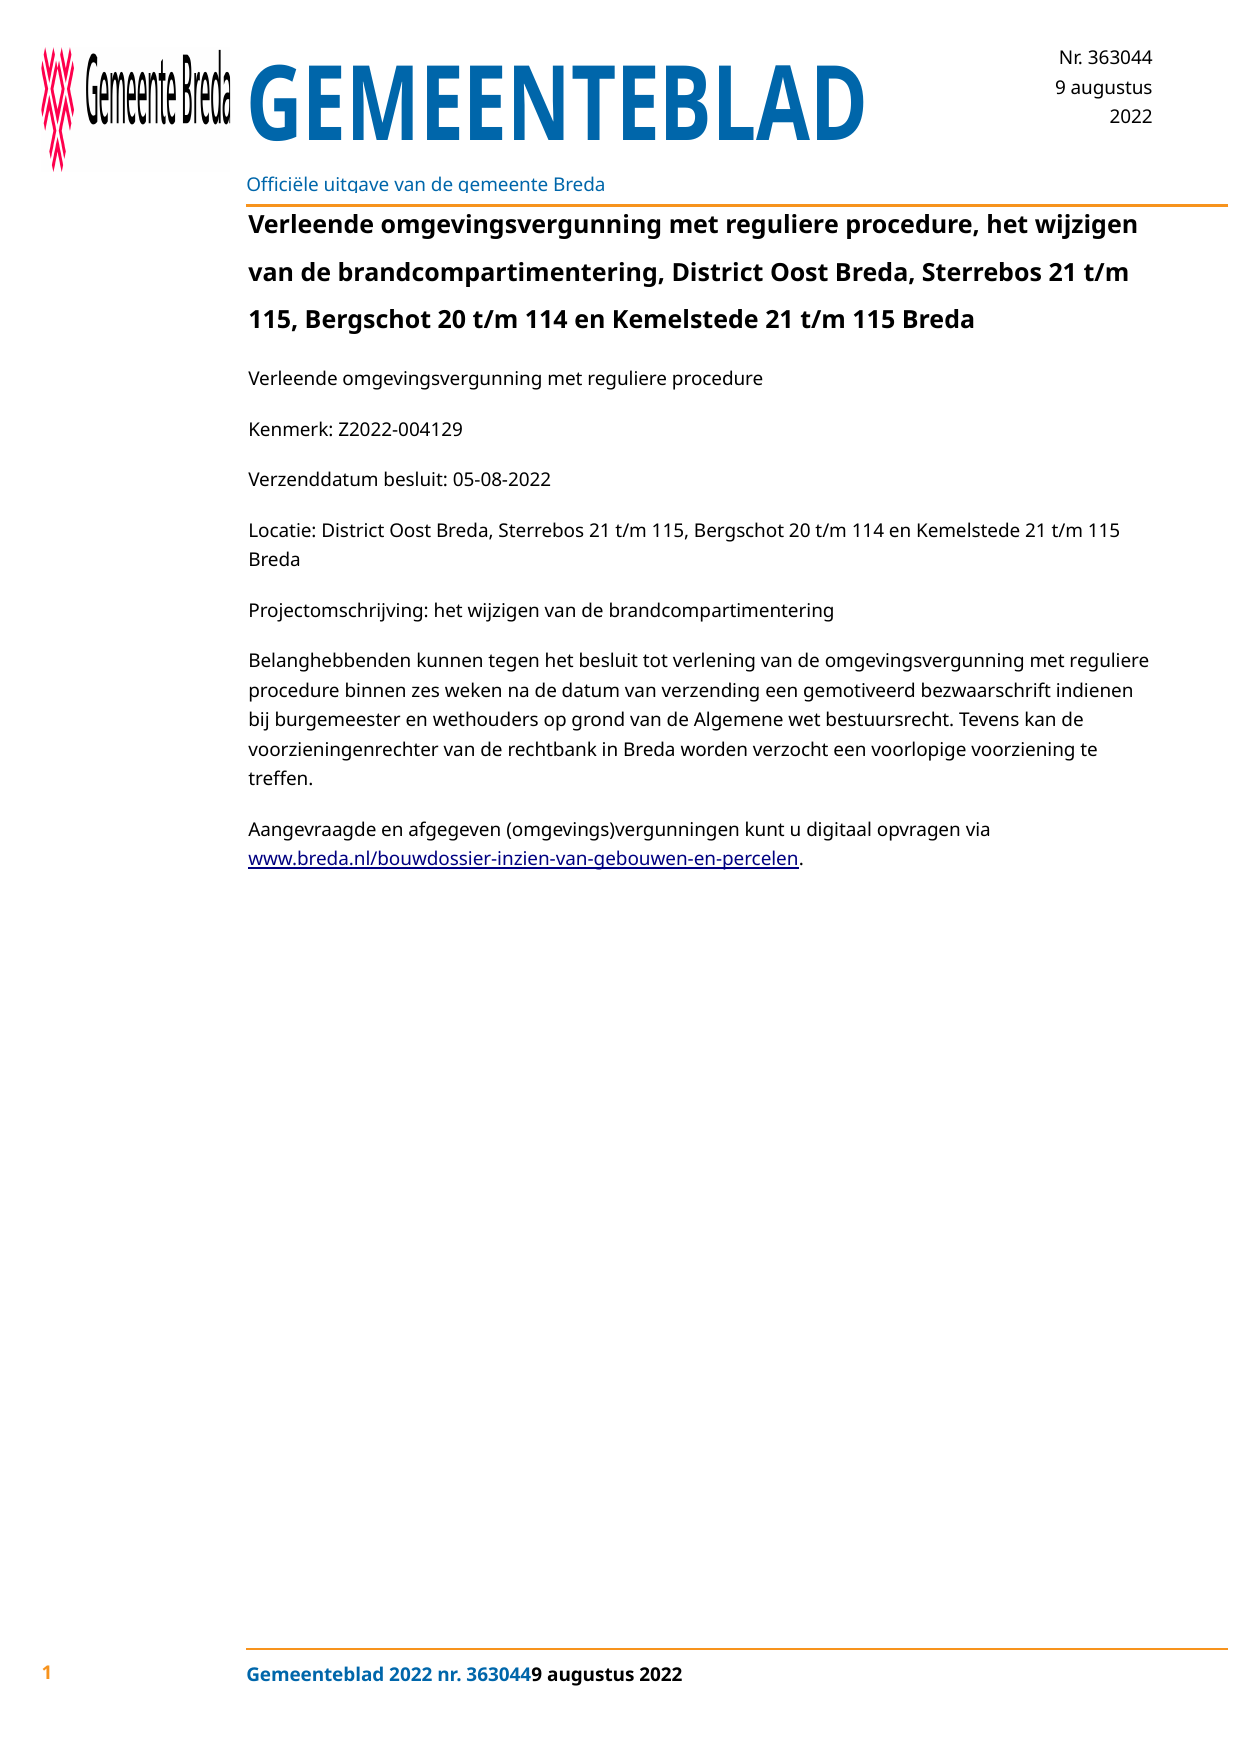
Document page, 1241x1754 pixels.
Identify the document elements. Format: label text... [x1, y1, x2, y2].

text Verleende omgevingsvergunning met reguliere procedure [248, 366, 1152, 391]
text Kenmerk: Z2022-004129 [248, 416, 1152, 442]
text Aangevraagde en afgegeven (omgevings)vergunningen kunt u digitaal opvragen via www.breda.nl/bouwdossier-inzien-van-gebouwen-en-percelen. [248, 816, 1152, 871]
text Locatie: District Oost Breda, Sterrebos 21 t/m 115, Bergschot 20 t/m 114 en Kemelstede 21 t/m 115 Breda [248, 517, 1152, 572]
text Projectomschrijving: het wijzigen van de brandcomp­artim­enter­ing [248, 597, 1152, 622]
text Belanghebbenden kunnen tegen het besluit tot verlening van de omgevingsvergunning met reguliere procedure binnen zes weken na de datum van verzending een gemotiveerd bezwaarschrift indienen bij burgemeester en wethouders op grond van de Algemene wet bestuursrecht. Tevens kan de voorzieningenrechter van de rechtbank in Breda worden verzocht een voorlopige voorziening te treffen. [248, 647, 1152, 791]
text Verleende omgevingsvergunning met reguliere procedure, het wijzigen van de brandcomp­artim­enter­ing, District Oost Breda, Sterrebos 21 t/m 115, Bergschot 20 t/m 114 en Kemelstede 21 t/m 115 Breda [248, 207, 1152, 336]
picture [41, 47, 231, 172]
text Verzenddatum besluit: 05-08-2022 [248, 466, 1152, 492]
